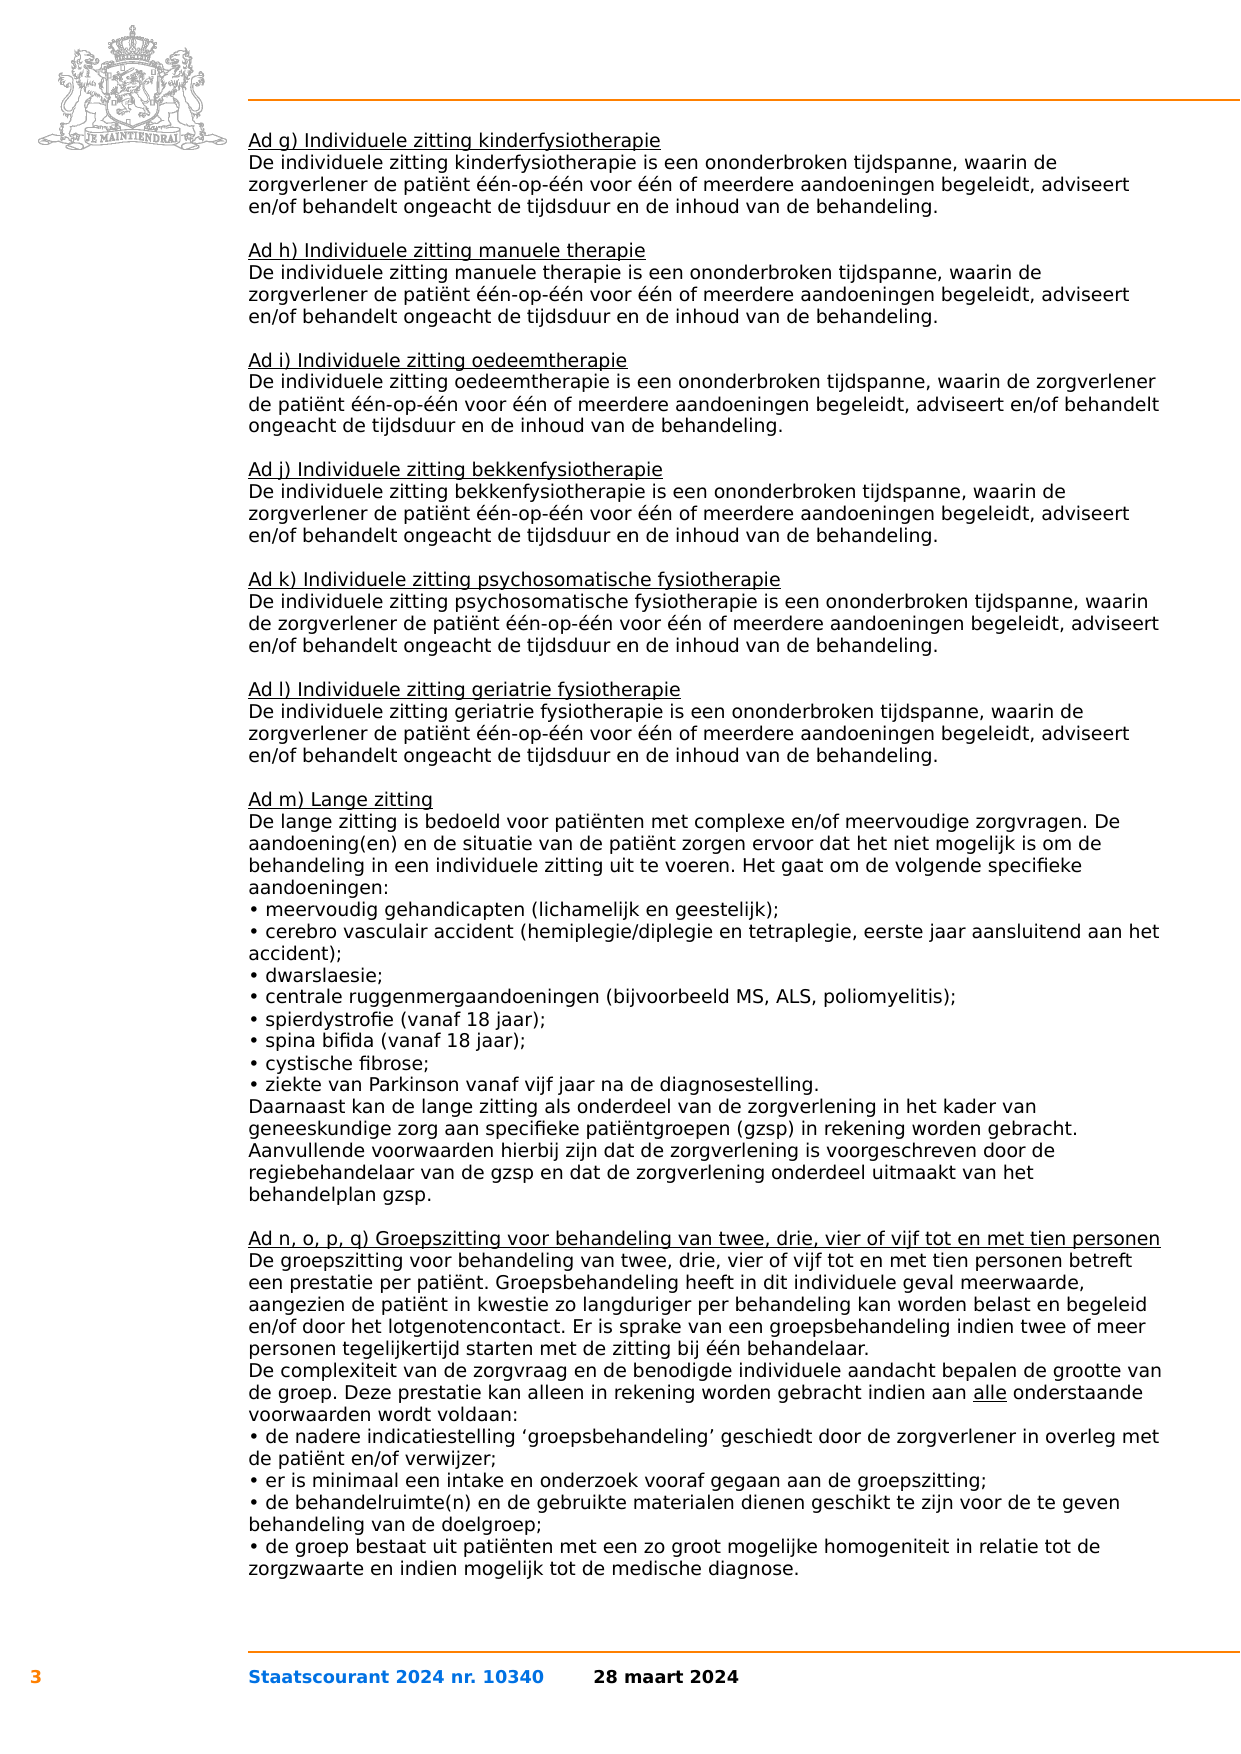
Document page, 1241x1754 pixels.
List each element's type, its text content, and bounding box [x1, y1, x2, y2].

picture [38, 25, 227, 150]
subtitle Ad m) Lange zitting [248, 789, 1163, 811]
text • spierdystrofie (vanaf 18 jaar); [248, 1008, 1163, 1030]
text • spina bifida (vanaf 18 jaar); [248, 1030, 1163, 1052]
subtitle Ad n, o, p, q) Groepszitting voor behandeling van twee, drie, vier of vijf tot en met tien personen [248, 1228, 1163, 1250]
text De individuele zitting geriatrie fysiotherapie is een ononderbroken tijdspanne, waarin de zorgverlener de patiënt één-op-één voor één of meerdere aandoeningen begeleidt, adviseert en/of behandelt ongeacht de tijdsduur en de inhoud van de behandeling. [248, 701, 1163, 767]
subtitle Ad g) Individuele zitting kinderfysiotherapie [248, 130, 1163, 152]
subtitle Ad l) Individuele zitting geriatrie fysiotherapie [248, 679, 1163, 701]
subtitle Ad i) Individuele zitting oedeemtherapie [248, 349, 1163, 371]
text • meervoudig gehandicapten (lichamelijk en geestelijk); [248, 898, 1163, 921]
text • ziekte van Parkinson vanaf vijf jaar na de diagnosestelling. [248, 1074, 1163, 1096]
text De individuele zitting bekkenfysiotherapie is een ononderbroken tijdspanne, waarin de zorgverlener de patiënt één-op-één voor één of meerdere aandoeningen begeleidt, adviseert en/of behandelt ongeacht de tijdsduur en de inhoud van de behandeling. [248, 481, 1163, 547]
text De individuele zitting kinderfysiotherapie is een ononderbroken tijdspanne, waarin de zorgverlener de patiënt één-op-één voor één of meerdere aandoeningen begeleidt, adviseert en/of behandelt ongeacht de tijdsduur en de inhoud van de behandeling. [248, 152, 1163, 218]
subtitle Ad h) Individuele zitting manuele therapie [248, 240, 1163, 262]
text • er is minimaal een intake en onderzoek vooraf gegaan aan de groepszitting; [248, 1470, 1163, 1492]
text • centrale ruggenmergaandoeningen (bijvoorbeeld MS, ALS, poliomyelitis); [248, 986, 1163, 1008]
text • cystische fibrose; [248, 1052, 1163, 1074]
subtitle Ad k) Individuele zitting psychosomatische fysiotherapie [248, 569, 1163, 591]
subtitle Ad j) Individuele zitting bekkenfysiotherapie [248, 459, 1163, 481]
text De complexiteit van de zorgvraag en de benodigde individuele aandacht bepalen de grootte van de groep. Deze prestatie kan alleen in rekening worden gebracht indien aan alle onderstaande voorwaarden wordt voldaan: [248, 1360, 1163, 1426]
text De individuele zitting psychosomatische fysiotherapie is een ononderbroken tijdspanne, waarin de zorgverlener de patiënt één-op-één voor één of meerdere aandoeningen begeleidt, adviseert en/of behandelt ongeacht de tijdsduur en de inhoud van de behandeling. [248, 591, 1163, 657]
text De individuele zitting manuele therapie is een ononderbroken tijdspanne, waarin de zorgverlener de patiënt één-op-één voor één of meerdere aandoeningen begeleidt, adviseert en/of behandelt ongeacht de tijdsduur en de inhoud van de behandeling. [248, 262, 1163, 328]
text De groepszitting voor behandeling van twee, drie, vier of vijf tot en met tien personen betreft een prestatie per patiënt. Groepsbehandeling heeft in dit individuele geval meerwaarde, aangezien de patiënt in kwestie zo langduriger per behandeling kan worden belast en begeleid en/of door het lotgenotencontact. Er is sprake van een groepsbehandeling indien twee of meer personen tegelijkertijd starten met de zitting bij één behandelaar. [248, 1250, 1163, 1360]
text De individuele zitting oedeemtherapie is een ononderbroken tijdspanne, waarin de zorgverlener de patiënt één-op-één voor één of meerdere aandoeningen begeleidt, adviseert en/of behandelt ongeacht de tijdsduur en de inhoud van de behandeling. [248, 371, 1163, 437]
text • dwarslaesie; [248, 964, 1163, 986]
text Daarnaast kan de lange zitting als onderdeel van de zorgverlening in het kader van geneeskundige zorg aan specifieke patiëntgroepen (gzsp) in rekening worden gebracht. Aanvullende voorwaarden hierbij zijn dat de zorgverlening is voorgeschreven door de regiebehandelaar van de gzsp en dat de zorgverlening onderdeel uitmaakt van het behandelplan gzsp. [248, 1096, 1163, 1206]
text De lange zitting is bedoeld voor patiënten met complexe en/of meervoudige zorgvragen. De aandoening(en) en de situatie van de patiënt zorgen ervoor dat het niet mogelijk is om de behandeling in een individuele zitting uit te voeren. Het gaat om de volgende specifieke aandoeningen: [248, 811, 1163, 898]
text • de nadere indicatiestelling ‘groepsbehandeling’ geschiedt door de zorgverlener in overleg met de patiënt en/of verwijzer; [248, 1426, 1163, 1470]
text • cerebro vasculair accident (hemiplegie/diplegie en tetraplegie, eerste jaar aansluitend aan het accident); [248, 921, 1163, 964]
text • de behandelruimte(n) en de gebruikte materialen dienen geschikt te zijn voor de te geven behandeling van de doelgroep; [248, 1492, 1163, 1536]
text • de groep bestaat uit patiënten met een zo groot mogelijke homogeniteit in relatie tot de zorgzwaarte en indien mogelijk tot de medische diagnose. [248, 1536, 1163, 1580]
